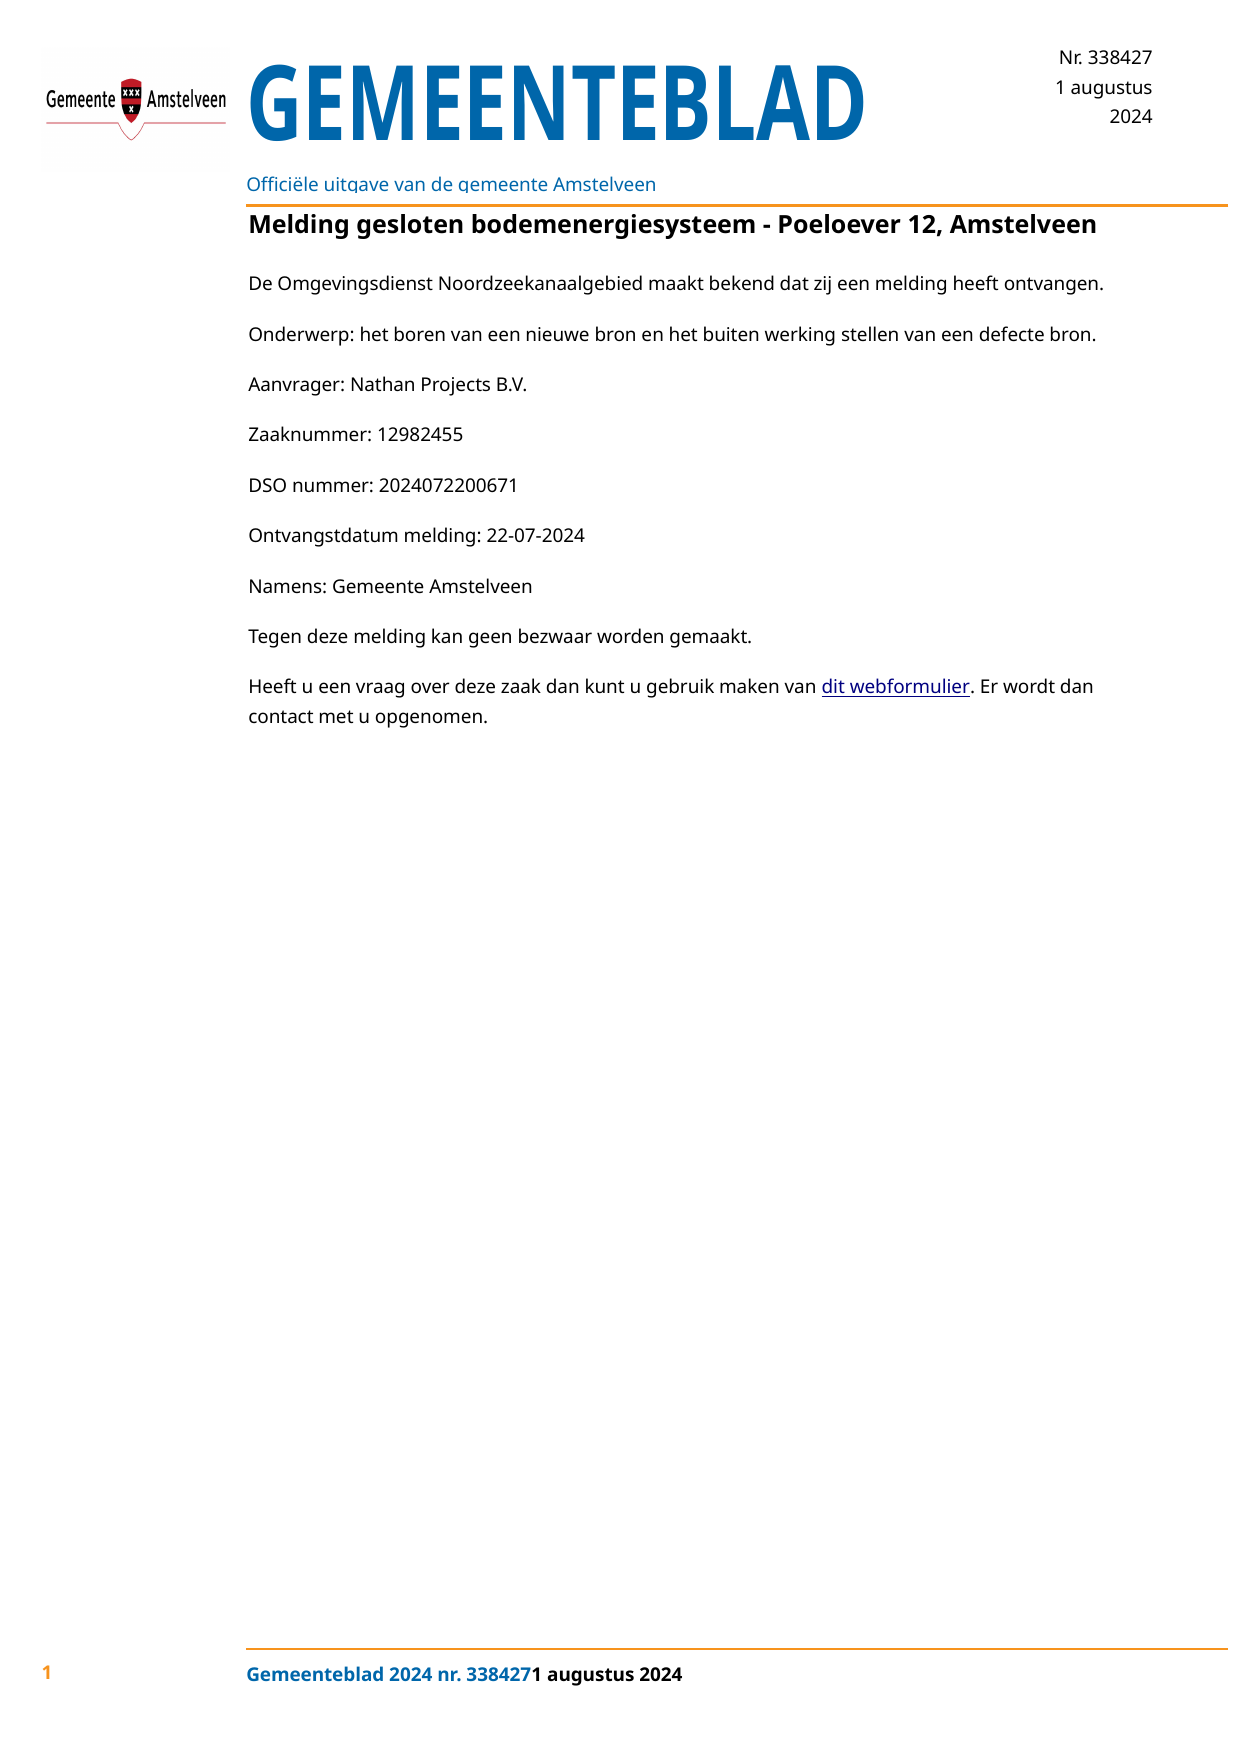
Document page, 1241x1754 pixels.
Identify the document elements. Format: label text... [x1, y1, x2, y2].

text De Omgevingsdienst Noordzeekanaalgebied maakt bekend dat zij een melding heeft ontvangen. [248, 270, 1152, 296]
text Namens: Gemeente Amstelveen [248, 573, 1152, 598]
text Melding gesloten bodemenergiesysteem - Poeloever 12, Amstelveen [248, 207, 1152, 241]
text Zaaknummer: 12982455 [248, 422, 1152, 447]
text Aanvrager: Nathan Projects B.V. [248, 371, 1152, 397]
picture [41, 47, 231, 172]
text Onderwerp: het boren van een nieuwe bron en het buiten werking stellen van een defecte bron. [248, 321, 1152, 346]
text Heeft u een vraag over deze zaak dan kunt u gebruik maken van dit webformulier. Er wordt dan contact met u opgenomen. [248, 674, 1152, 729]
text DSO nummer: 2024072200671 [248, 472, 1152, 498]
text Tegen deze melding kan geen bezwaar worden gemaakt. [248, 623, 1152, 649]
text Ontvangstdatum melding: 22-07-2024 [248, 522, 1152, 548]
